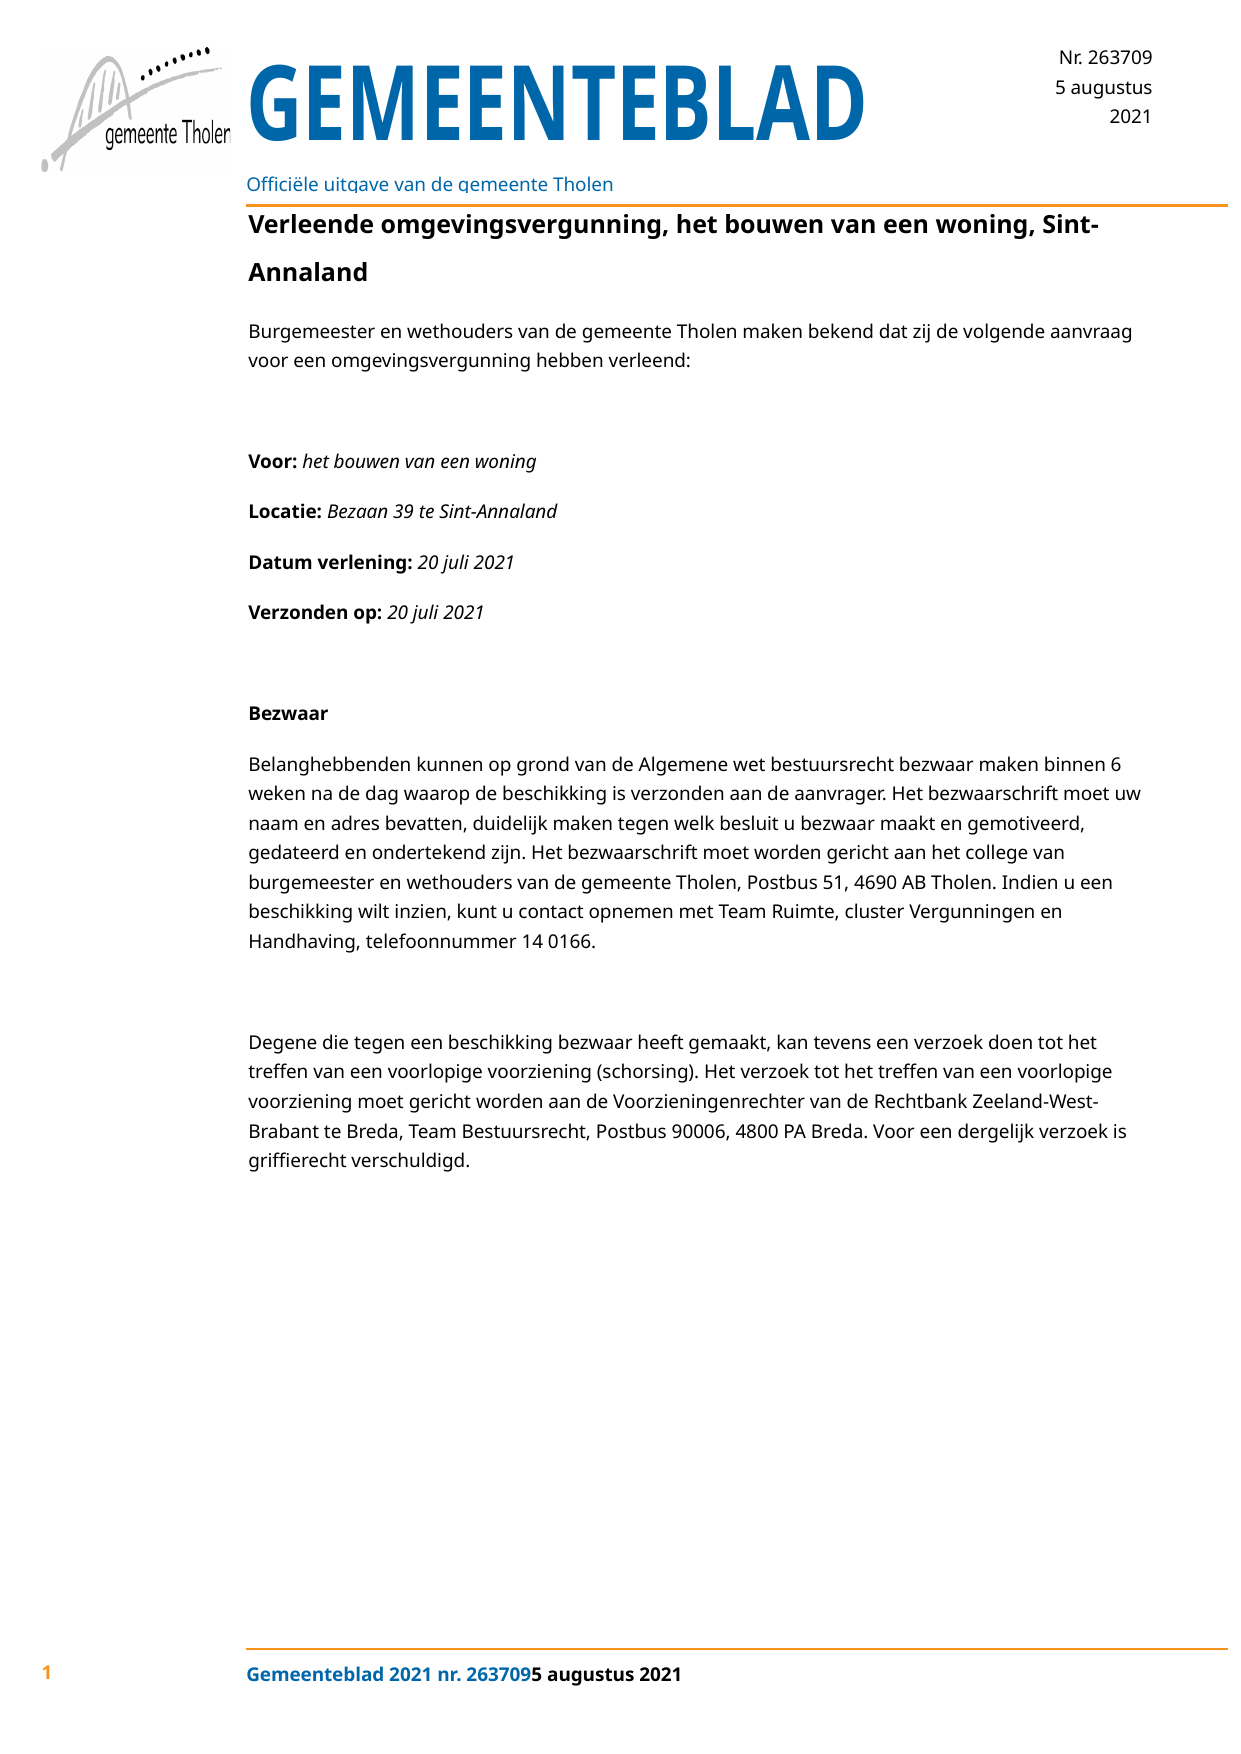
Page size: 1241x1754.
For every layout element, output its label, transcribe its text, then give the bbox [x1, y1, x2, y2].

text Verleende omgevingsvergunning, het bouwen van een woning, Sint-Annaland [248, 207, 1152, 288]
text Verzonden op: 20 juli 2021 [248, 599, 1152, 625]
text Voor: het bouwen van een woning [248, 448, 1152, 474]
text Belanghebbenden kunnen op grond van de Algemene wet bestuursrecht bezwaar maken binnen 6 weken na de dag waarop de beschikking is verzonden aan de aanvrager. Het bezwaarschrift moet uw naam en adres bevatten, duidelijk maken tegen welk besluit u bezwaar maakt en gemotiveerd, gedateerd en ondertekend zijn. Het bezwaarschrift moet worden gericht aan het college van burgemeester en wethouders van de gemeente Tholen, Postbus 51, 4690 AB Tholen. Indien u een beschikking wilt inzien, kunt u contact opnemen met Team Ruimte, cluster Vergunningen en Handhaving, telefoonnummer 14 0166. [248, 751, 1152, 954]
text Degene die tegen een beschikking bezwaar heeft gemaakt, kan tevens een verzoek doen tot het treffen van een voorlopige voorziening (schorsing). Het verzoek tot het treffen van een voorlopige voorziening moet gericht worden aan de Voorzieningenrechter van de Rechtbank Zeeland-West-Brabant te Breda, Team Bestuursrecht, Postbus 90006, 4800 PA Breda. Voor een dergelijk verzoek is griffierecht verschuldigd. [248, 1029, 1152, 1173]
text Bezwaar [248, 700, 1152, 726]
picture [41, 47, 231, 172]
text Locatie: Bezaan 39 te Sint-Annaland [248, 499, 1152, 524]
text Datum verlening: 20 juli 2021 [248, 549, 1152, 575]
text Burgemeester en wethouders van de gemeente Tholen maken bekend dat zij de volgende aanvraag voor een omgevingsvergunning hebben verleend: [248, 318, 1152, 373]
